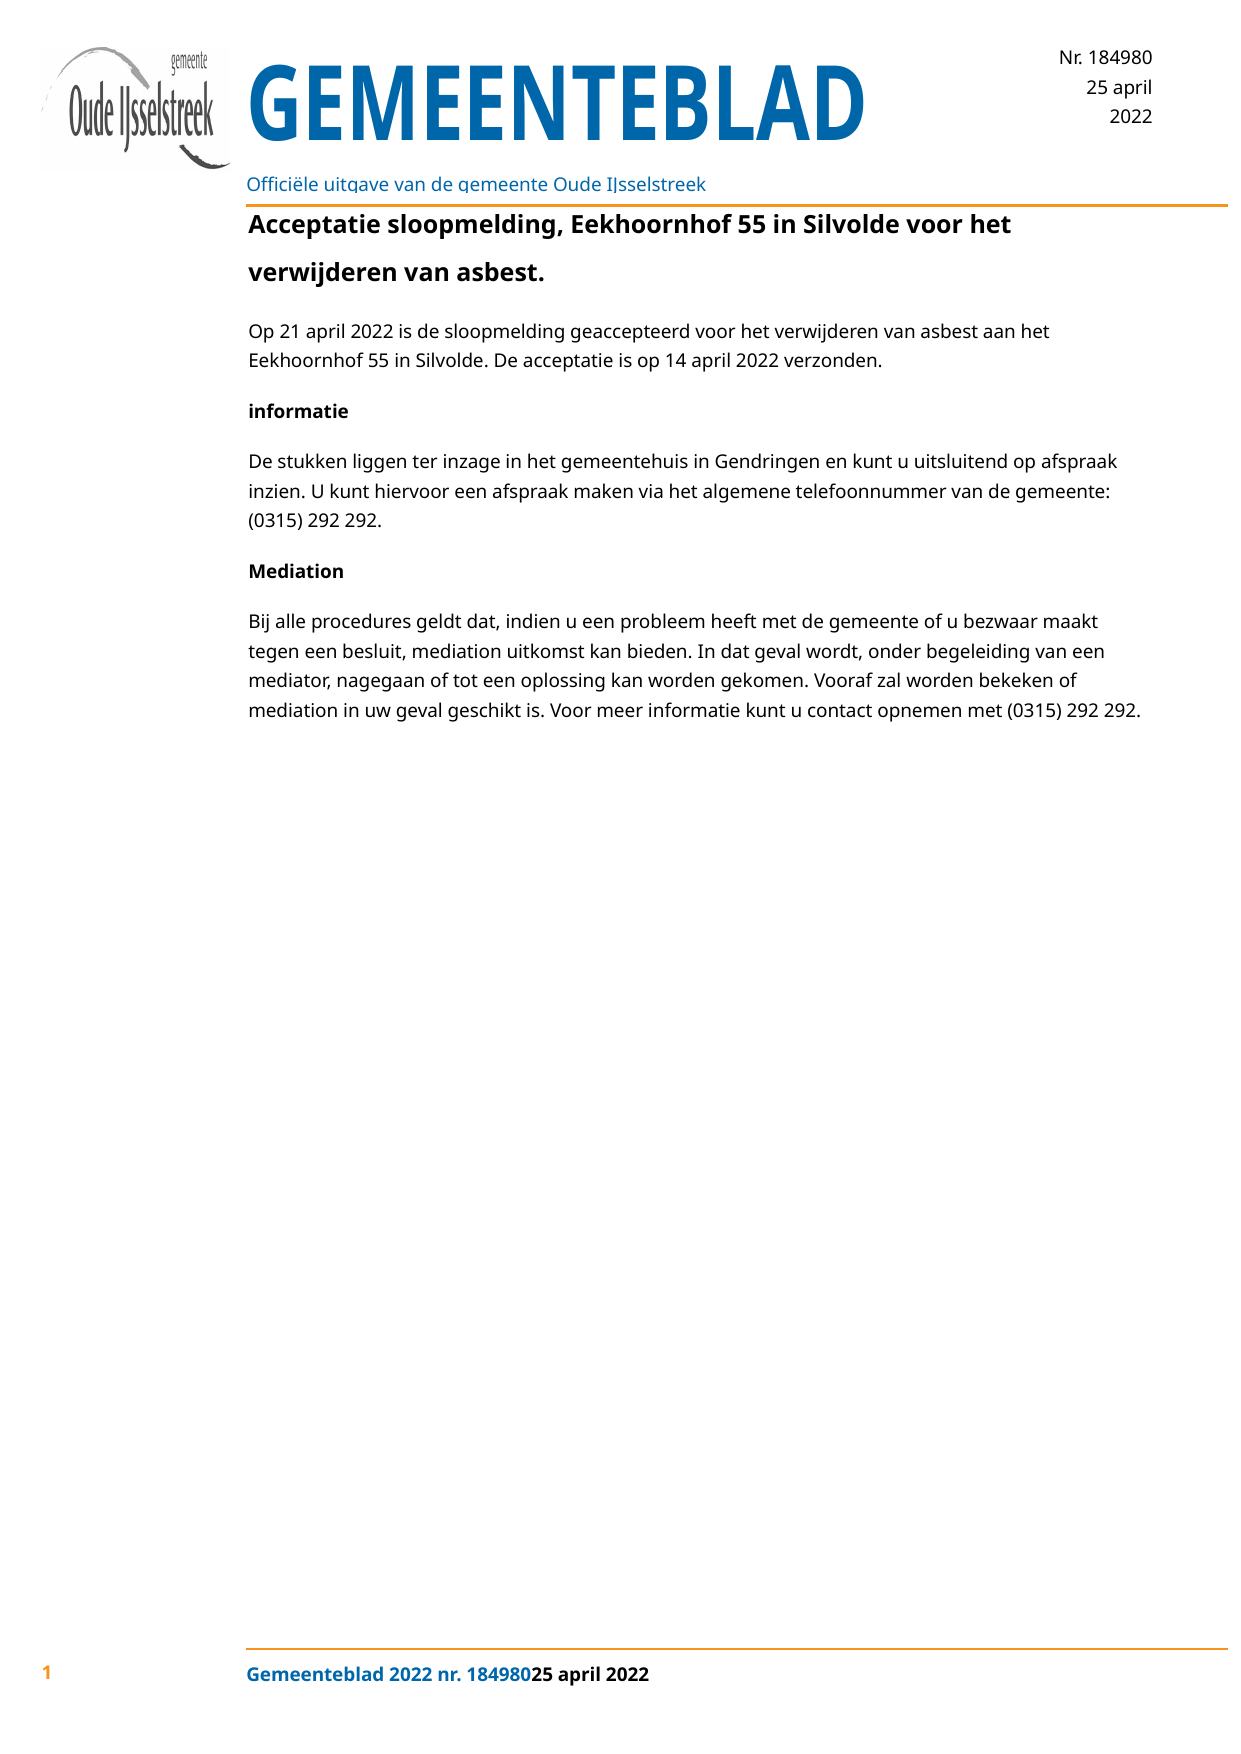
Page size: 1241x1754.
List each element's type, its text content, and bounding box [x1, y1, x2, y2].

text Bij alle procedures geldt dat, indien u een probleem heeft met de gemeente of u bezwaar maakt tegen een besluit, mediation uitkomst kan bieden. In dat geval wordt, onder begeleiding van een mediator, nagegaan of tot een oplossing kan worden gekomen. Vooraf zal worden bekeken of mediation in uw geval geschikt is. Voor meer informatie kunt u contact opnemen met (0315) 292 292. [248, 608, 1152, 723]
picture [41, 47, 231, 172]
text De stukken liggen ter inzage in het gemeentehuis in Gendringen en kunt u uitsluitend op afspraak inzien. U kunt hiervoor een afspraak maken via het algemene telefoonnummer van de gemeente: (0315) 292 292. [248, 448, 1152, 533]
text Mediation [248, 558, 1152, 584]
text Acceptatie sloopmelding, Eekhoornhof 55 in Silvolde voor het verwijderen van asbest. [248, 207, 1152, 288]
text Op 21 april 2022 is de sloopmelding geaccepteerd voor het verwijderen van asbest aan het Eekhoornhof 55 in Silvolde. De acceptatie is op 14 april 2022 verzonden. [248, 318, 1152, 373]
text informatie [248, 398, 1152, 424]
